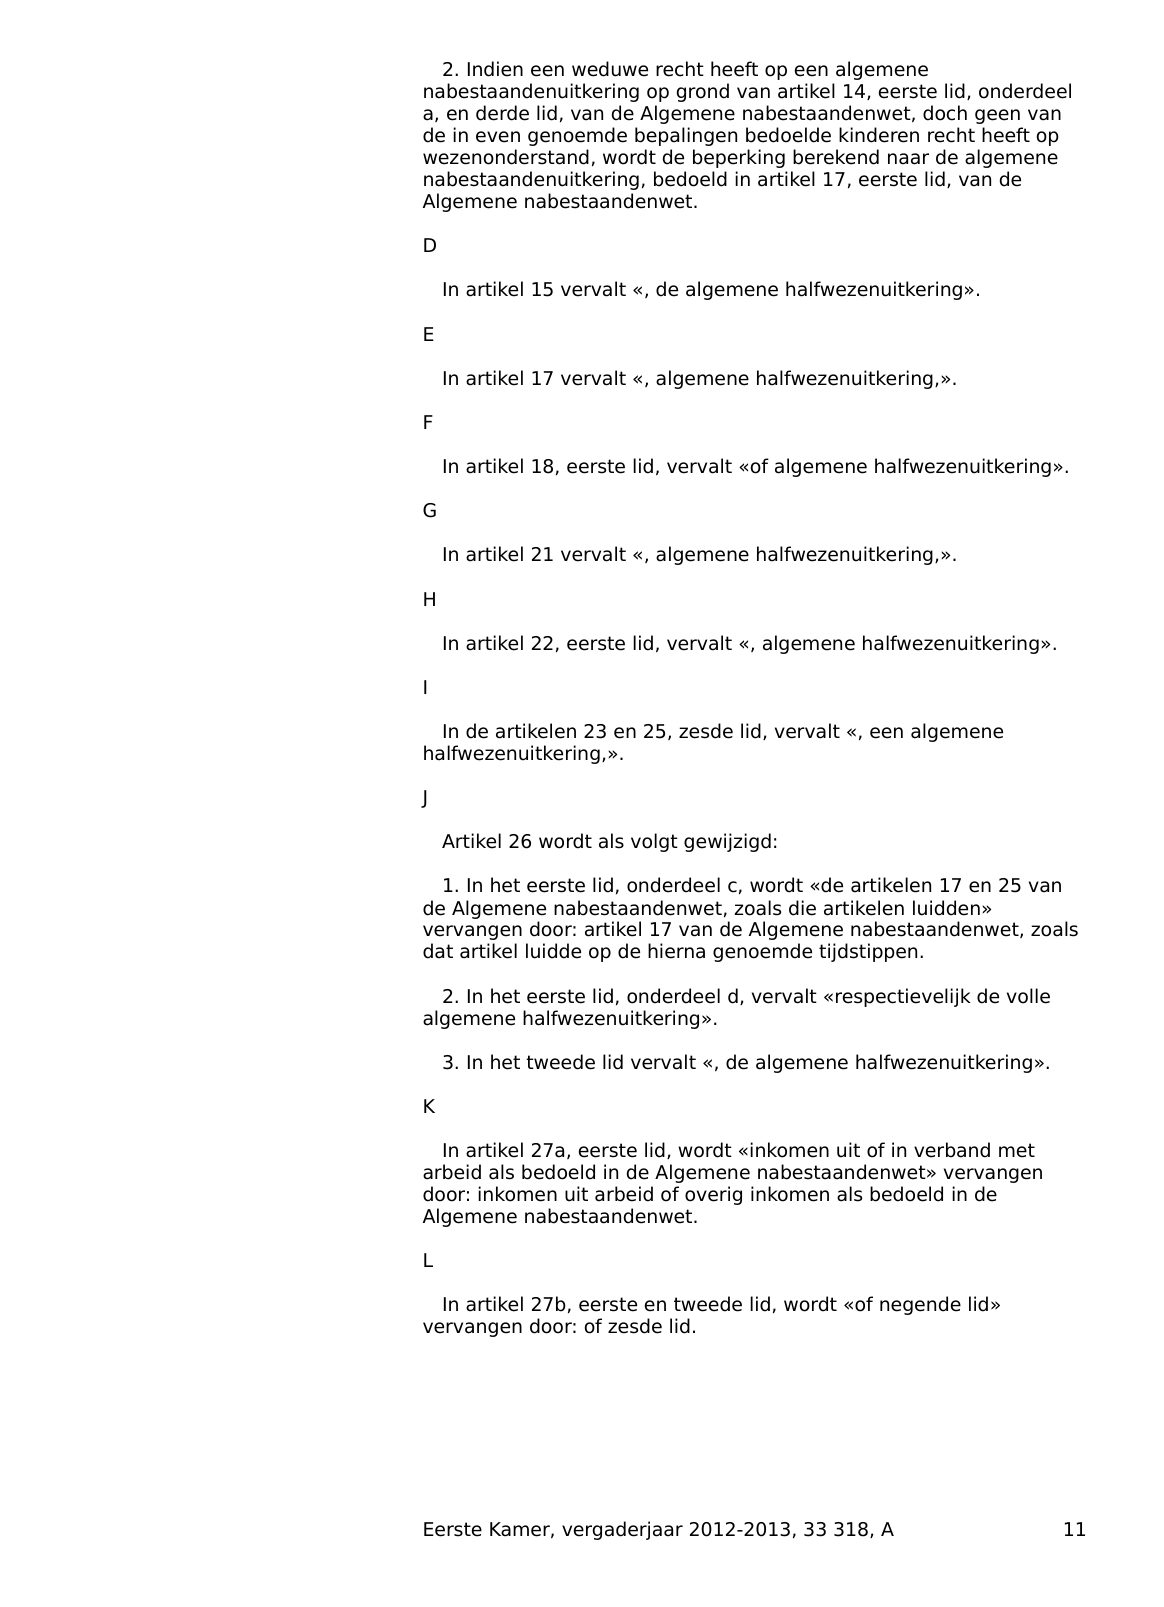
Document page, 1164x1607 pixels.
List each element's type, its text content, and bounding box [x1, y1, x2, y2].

text 1. In het eerste lid, onderdeel c, wordt «de artikelen 17 en 25 van de Algemene nabestaandenwet, zoals die artikelen luidden» vervangen door: artikel 17 van de Algemene nabestaandenwet, zoals dat artikel luidde op de hierna genoemde tijdstippen. [422, 875, 1087, 963]
text H [422, 588, 1087, 610]
text 2. Indien een weduwe recht heeft op een algemene nabestaandenuitkering op grond van artikel 14, eerste lid, onderdeel a, en derde lid, van de Algemene nabestaandenwet, doch geen van de in even genoemde bepalingen bedoelde kinderen recht heeft op wezenonderstand, wordt de beperking berekend naar de algemene nabestaandenuitkering, bedoeld in artikel 17, eerste lid, van de Algemene nabestaandenwet. [422, 59, 1087, 213]
text G [422, 500, 1087, 522]
text In artikel 27b, eerste en tweede lid, wordt «of negende lid» vervangen door: of zesde lid. [422, 1294, 1087, 1338]
text In de artikelen 23 en 25, zesde lid, vervalt «, een algemene halfwezenuitkering,». [422, 721, 1087, 765]
text 3. In het tweede lid vervalt «, de algemene halfwezenuitkering». [422, 1052, 1087, 1074]
text In artikel 15 vervalt «, de algemene halfwezenuitkering». [422, 279, 1087, 301]
text In artikel 21 vervalt «, algemene halfwezenuitkering,». [422, 544, 1087, 566]
text In artikel 17 vervalt «, algemene halfwezenuitkering,». [422, 368, 1087, 389]
text I [422, 677, 1087, 699]
text E [422, 323, 1087, 345]
text L [422, 1250, 1087, 1272]
text F [422, 412, 1087, 434]
text D [422, 235, 1087, 257]
text J [422, 787, 1087, 809]
text In artikel 22, eerste lid, vervalt «, algemene halfwezenuitkering». [422, 633, 1087, 654]
text Artikel 26 wordt als volgt gewijzigd: [422, 831, 1087, 853]
text In artikel 27a, eerste lid, wordt «inkomen uit of in verband met arbeid als bedoeld in de Algemene nabestaandenwet» vervangen door: inkomen uit arbeid of overig inkomen als bedoeld in de Algemene nabestaandenwet. [422, 1140, 1087, 1228]
text In artikel 18, eerste lid, vervalt «of algemene halfwezenuitkering». [422, 456, 1087, 478]
text K [422, 1096, 1087, 1118]
text 2. In het eerste lid, onderdeel d, vervalt «respectievelijk de volle algemene halfwezenuitkering». [422, 986, 1087, 1029]
